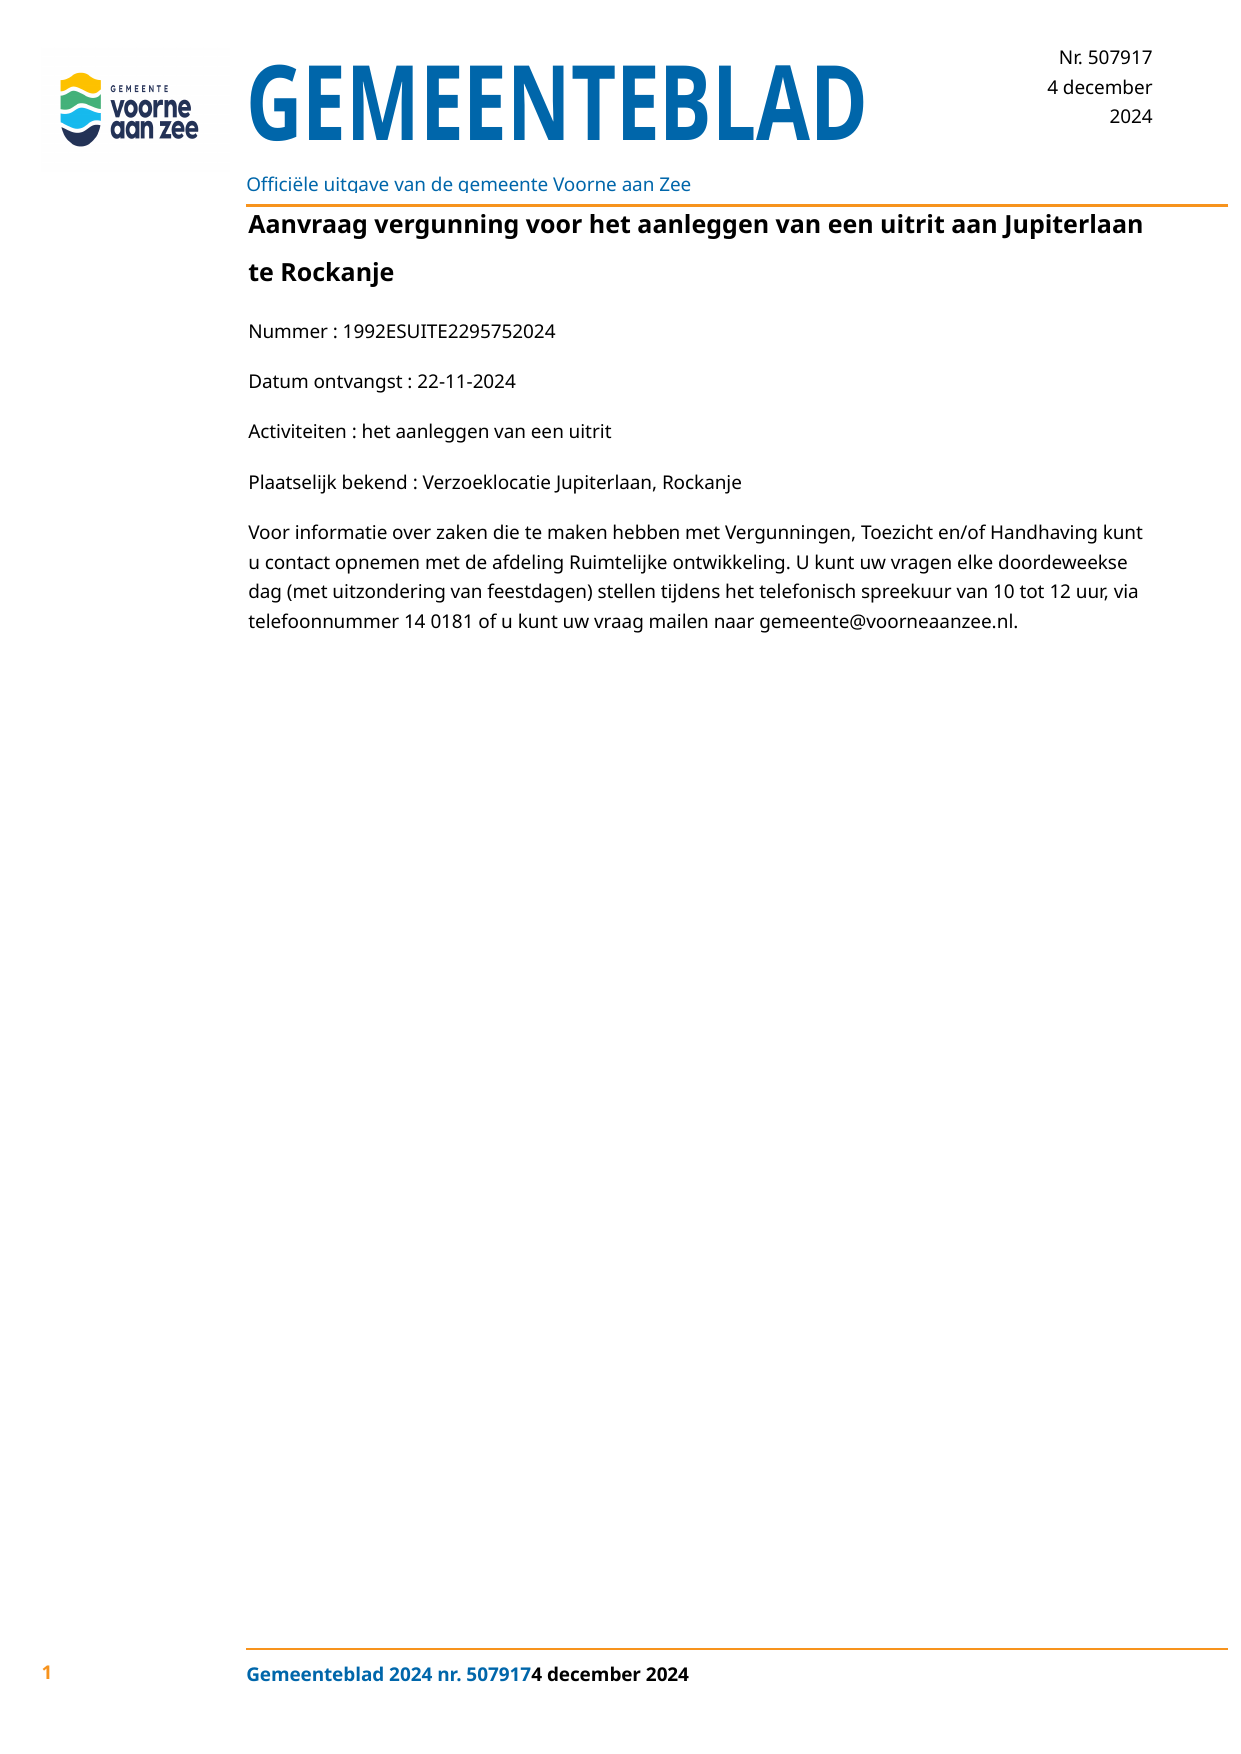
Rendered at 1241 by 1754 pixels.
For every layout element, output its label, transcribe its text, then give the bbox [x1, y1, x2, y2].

text Nummer : 1992ESUITE2295752024 [248, 318, 1152, 344]
text Voor informatie over zaken die te maken hebben met Vergunningen, Toezicht en/of Handhaving kunt u contact opnemen met de afdeling Ruimtelijke ontwikkeling. U kunt uw vragen elke doordeweekse dag (met uitzondering van feestdagen) stellen tijdens het telefonisch spreekuur van 10 tot 12 uur, via telefoonnummer 14 0181 of u kunt uw vraag mailen naar gemeente@voorneaanzee.nl. [248, 519, 1152, 634]
text Activiteiten : het aanleggen van een uitrit [248, 419, 1152, 444]
text Aanvraag vergunning voor het aanleggen van een uitrit aan Jupiterlaan te Rockanje [248, 207, 1152, 288]
picture [41, 47, 231, 172]
text Datum ontvangst : 22-11-2024 [248, 368, 1152, 394]
text Plaatselijk bekend : Verzoeklocatie Jupiterlaan, Rockanje [248, 469, 1152, 495]
